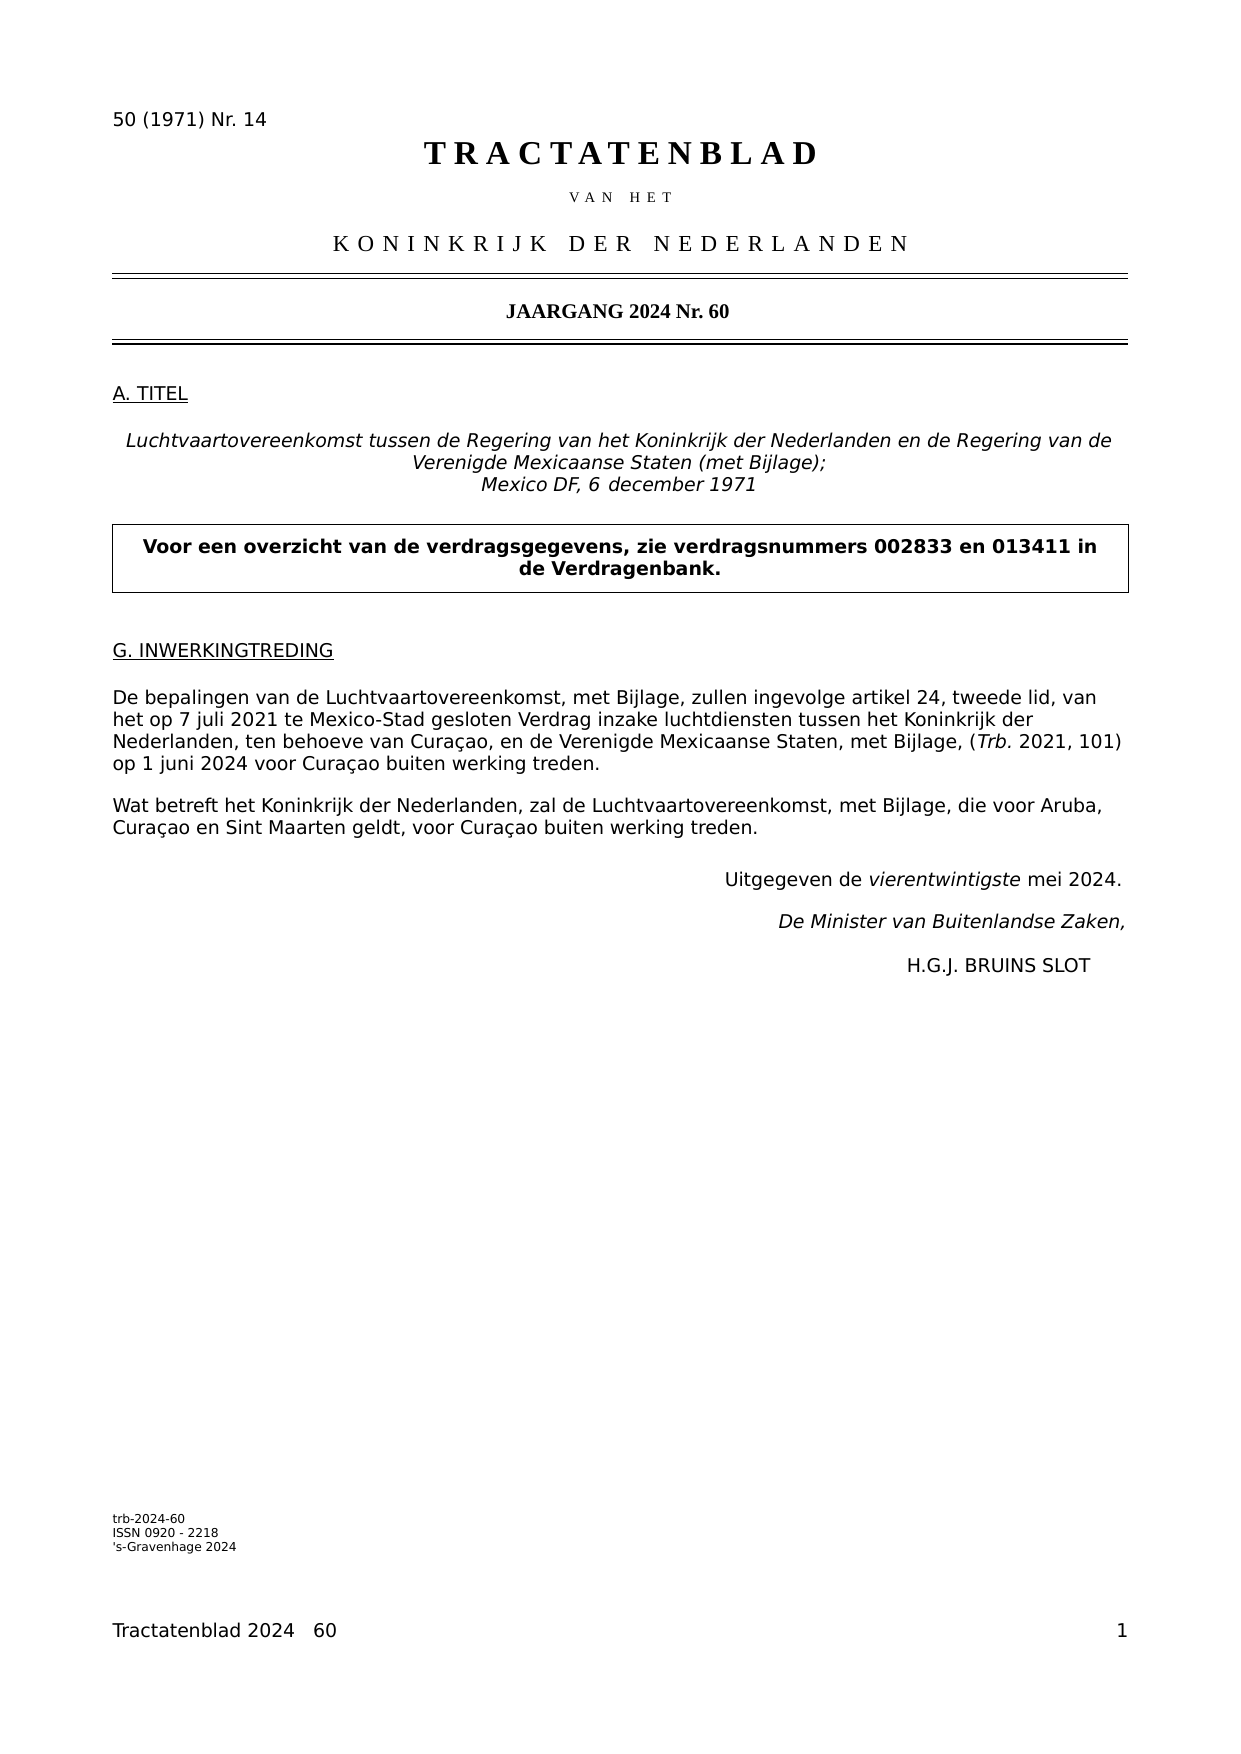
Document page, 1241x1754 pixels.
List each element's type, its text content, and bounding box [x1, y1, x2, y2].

text Uitgegeven de vierentwintigste mei 2024. [112, 869, 1128, 891]
text trb-2024-60 [112, 1512, 346, 1526]
text De bepalingen van de Luchtvaartovereenkomst, met Bijlage, zullen ingevolge artikel 24, tweede lid, van het op 7 juli 2021 te Mexico-Stad gesloten Verdrag inzake luchtdiensten tussen het Koninkrijk der Nederlanden, ten behoeve van Curaçao, en de Verenigde Mexicaanse Staten, met Bijlage, (Trb. 2021, 101) op 1 juni 2024 voor Curaçao buiten werking treden. [112, 687, 1128, 775]
text Wat betreft het Koninkrijk der Nederlanden, zal de Luchtvaartovereenkomst, met Bijlage, die voor Aruba, Curaçao en Sint Maarten geldt, voor Curaçao buiten werking treden. [112, 795, 1128, 839]
text KONINKRIJK DER NEDERLANDEN [112, 229, 1128, 256]
text 's-Gravenhage 2024 [112, 1540, 346, 1554]
text 50 (1971) Nr. 14 [112, 109, 1128, 131]
text Luchtvaartovereenkomst tussen de Regering van het Koninkrijk der Nederlanden en de Regering van de Verenigde Mexicaanse Staten (met Bijlage); [112, 430, 1128, 474]
subtitle G. INWERKINGTREDING [112, 640, 1128, 662]
text ISSN 0920 - 2218 [112, 1526, 346, 1540]
text VAN HET [112, 189, 1128, 206]
text TRACTATENBLAD [112, 133, 1128, 172]
text Mexico DF, 6 december 1971 [112, 474, 1128, 496]
text De Minister van Buitenlandse Zaken, H.G.J. BRUINS SLOT [112, 911, 1128, 977]
subtitle A. TITEL [112, 383, 1128, 405]
text JAARGANG 2024 Nr. 60 [112, 299, 1128, 323]
